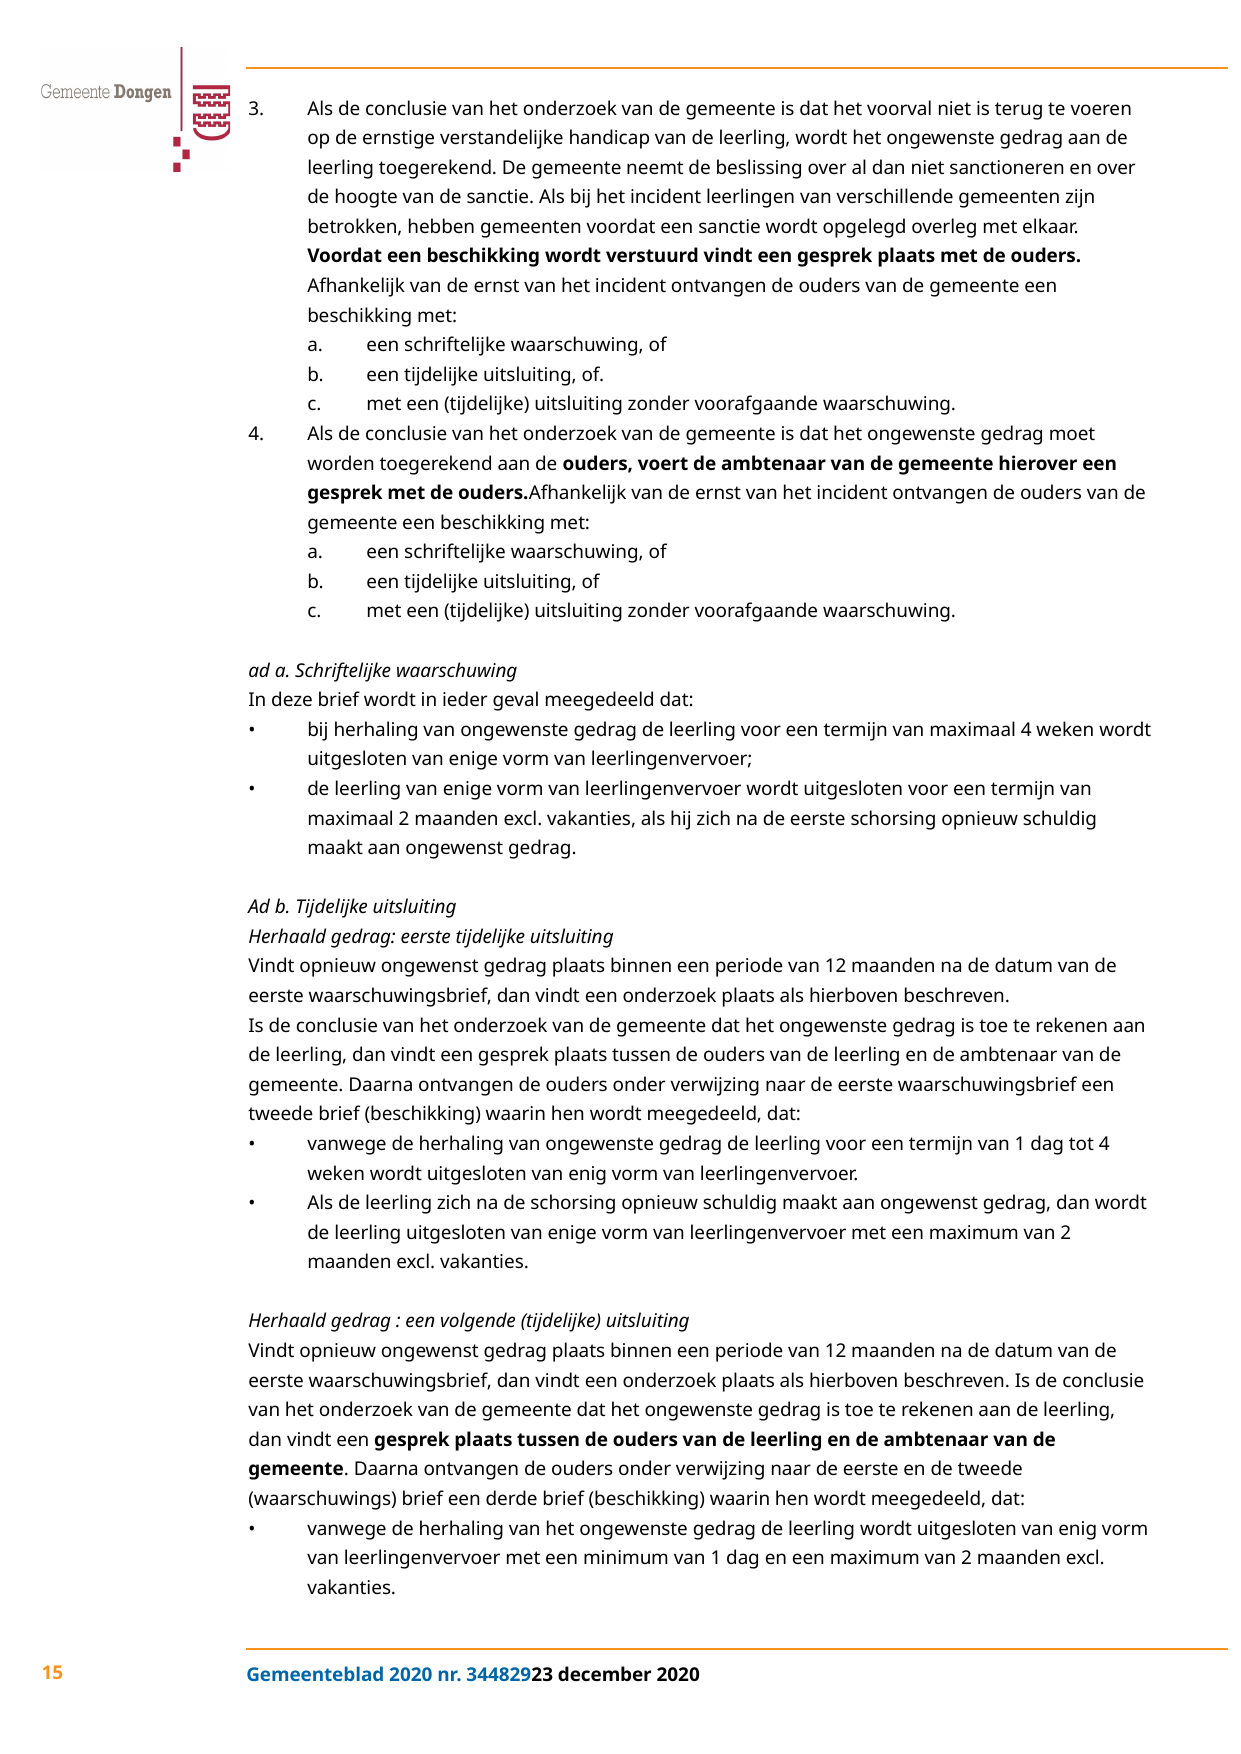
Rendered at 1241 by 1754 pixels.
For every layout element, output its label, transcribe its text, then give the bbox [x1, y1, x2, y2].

list Als de leerling zich na de schorsing opnieuw schuldig maakt aan ongewenst gedrag, dan wordt de leerling uitgesloten van enige vorm van leerlingenvervoer met een maximum van 2 maanden excl. vakanties. [248, 1189, 1152, 1274]
list vanwege de herhaling van het ongewenste gedrag de leerling wordt uitgesloten van enig vorm van leerlingenvervoer met een minimum van 1 dag en een maximum van 2 maanden excl. vakanties. [248, 1515, 1152, 1600]
text Herhaald gedrag : een volgende (tijdelijke) uitsluiting [248, 1308, 1152, 1333]
list een tijdelijke uitsluiting, of. [307, 361, 1152, 387]
list Voordat een beschikking wordt verstuurd vindt een gesprek plaats met de ouders. Afhankelijk van de ernst van het incident ontvangen de ouders van de gemeente een beschikking met: [248, 243, 1152, 328]
list met een (tijdelijke) uitsluiting zonder voorafgaande waarschuwing. [307, 391, 1152, 416]
list met een (tijdelijke) uitsluiting zonder voorafgaande waarschuwing. [307, 598, 1152, 623]
list een schriftelijke waarschuwing, of [307, 331, 1152, 357]
list Als de conclusie van het onderzoek van de gemeente is dat het voorval niet is terug te voeren op de ernstige verstandelijke handicap van de leerling, wordt het ongewenste gedrag aan de leerling toegerekend. De gemeente neemt de beslissing over al dan niet sanctioneren en over de hoogte van de sanctie. Als bij het incident leerlingen van verschillende gemeenten zijn betrokken, hebben gemeenten voordat een sanctie wordt opgelegd overleg met elkaar. [248, 95, 1152, 239]
picture [41, 47, 231, 172]
text Ad b. Tijdelijke uitsluiting [248, 893, 1152, 919]
text Vindt opnieuw ongewenst gedrag plaats binnen een periode van 12 maanden na de datum van de eerste waarschuwingsbrief, dan vindt een onderzoek plaats als hierboven beschreven. Is de conclusie van het onderzoek van de gemeente dat het ongewenste gedrag is toe te rekenen aan de leerling, dan vindt een gesprek plaats tussen de ouders van de leerling en de ambtenaar van de gemeente. Daarna ontvangen de ouders onder verwijzing naar de eerste en de tweede (waarschuwings) brief een derde brief (beschikking) waarin hen wordt meegedeeld, dat: [248, 1337, 1152, 1511]
text In deze brief wordt in ieder geval meegedeeld dat: [248, 686, 1152, 712]
list een schriftelijke waarschuwing, of [307, 538, 1152, 564]
text ad a. Schriftelijke waarschuwing [248, 657, 1152, 683]
text Herhaald gedrag: eerste tijdelijke uitsluiting [248, 923, 1152, 949]
text Is de conclusie van het onderzoek van de gemeente dat het ongewenste gedrag is toe te rekenen aan de leerling, dan vindt een gesprek plaats tussen de ouders van de leerling en de ambtenaar van de gemeente. Daarna ontvangen de ouders onder verwijzing naar de eerste waarschuwingsbrief een tweede brief (beschikking) waarin hen wordt meegedeeld, dat: [248, 1012, 1152, 1126]
list bij herhaling van ongewenste gedrag de leerling voor een termijn van maximaal 4 weken wordt uitgesloten van enige vorm van leerlingenvervoer; [248, 716, 1152, 771]
list vanwege de herhaling van ongewenste gedrag de leerling voor een termijn van 1 dag tot 4 weken wordt uitgesloten van enig vorm van leerlingenvervoer. [248, 1130, 1152, 1186]
text Vindt opnieuw ongewenst gedrag plaats binnen een periode van 12 maanden na de datum van de eerste waarschuwingsbrief, dan vindt een onderzoek plaats als hierboven beschreven. [248, 953, 1152, 1008]
list een tijdelijke uitsluiting, of [307, 568, 1152, 594]
list de leerling van enige vorm van leerlingenvervoer wordt uitgesloten voor een termijn van maximaal 2 maanden excl. vakanties, als hij zich na de eerste schorsing opnieuw schuldig maakt aan ongewenst gedrag. [248, 775, 1152, 860]
list Als de conclusie van het onderzoek van de gemeente is dat het ongewenste gedrag moet worden toegerekend aan de ouders, voert de ambtenaar van de gemeente hierover een gesprek met de ouders.Afhankelijk van de ernst van het incident ontvangen de ouders van de gemeente een beschikking met: [248, 420, 1152, 535]
